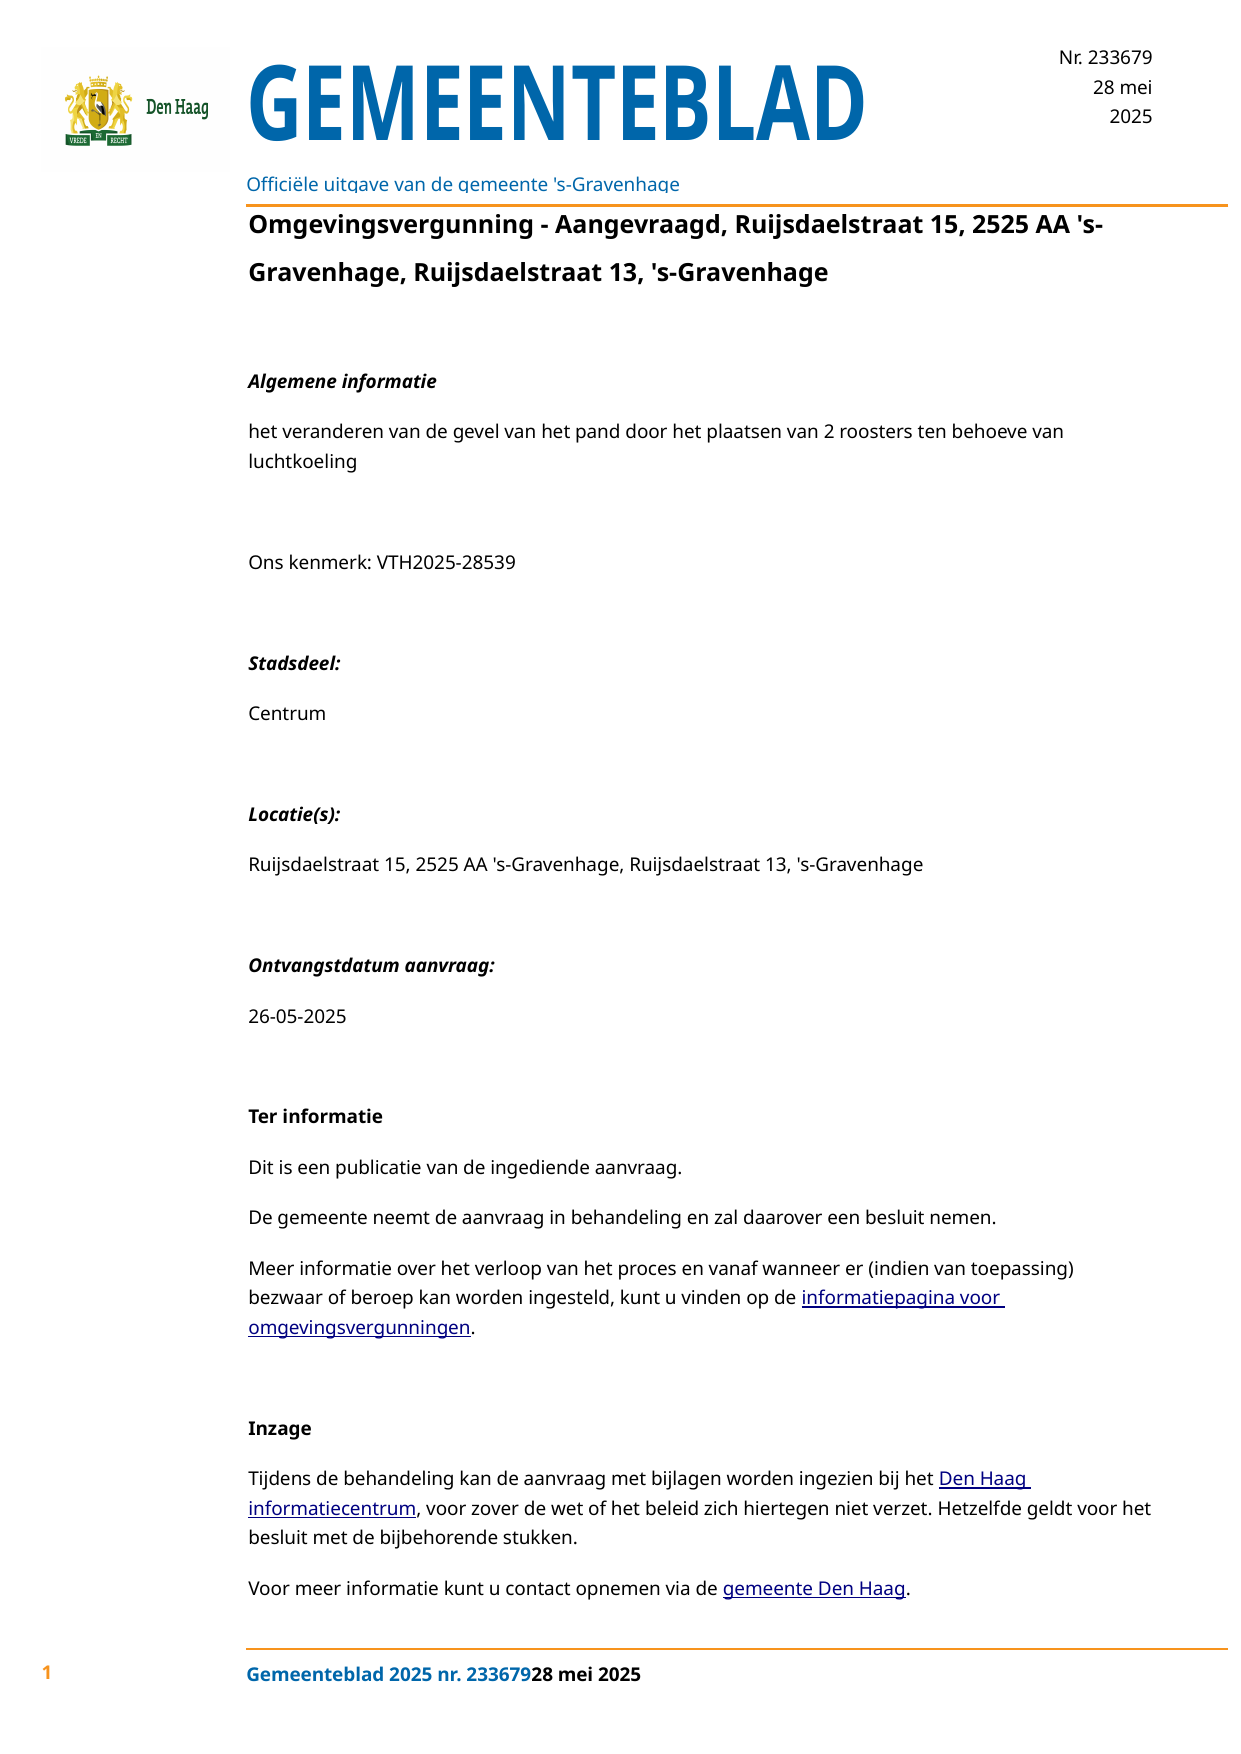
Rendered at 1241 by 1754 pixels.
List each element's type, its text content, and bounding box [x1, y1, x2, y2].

text Dit is een publicatie van de ingediende aanvraag. [248, 1154, 1152, 1180]
text Tijdens de behandeling kan de aanvraag met bijlagen worden ingezien bij het Den Haag informatiecentrum, voor zover de wet of het beleid zich hiertegen niet verzet. Hetzelfde geldt voor het besluit met de bijbehorende stukken. [248, 1465, 1152, 1550]
text Inzage [248, 1415, 1152, 1441]
text Meer informatie over het verloop van het proces en vanaf wanneer er (indien van toepassing) bezwaar of beroep kan worden ingesteld, kunt u vinden op de informatiepagina voor omgevingsvergunningen. [248, 1255, 1152, 1340]
picture [41, 47, 231, 172]
text Algemene informatie [248, 368, 1152, 394]
text Locatie(s): [248, 801, 1152, 827]
text Stadsdeel: [248, 650, 1152, 676]
text Ons kenmerk: VTH2025-28539 [248, 549, 1152, 575]
text Ter informatie [248, 1104, 1152, 1129]
text Voor meer informatie kunt u contact opnemen via de gemeente Den Haag. [248, 1575, 1152, 1601]
text het veranderen van de gevel van het pand door het plaatsen van 2 roosters ten behoeve van luchtkoeling [248, 419, 1152, 474]
text 26-05-2025 [248, 1003, 1152, 1029]
text De gemeente neemt de aanvraag in behandeling en zal daarover een besluit nemen. [248, 1204, 1152, 1230]
text Omgevingsvergunning - Aangevraagd, Ruijsdaelstraat 15, 2525 AA 's-Gravenhage, Ruijsdaelstraat 13, 's-Gravenhage [248, 207, 1152, 288]
text Centrum [248, 700, 1152, 726]
text Ruijsdaelstraat 15, 2525 AA 's-Gravenhage, Ruijsdaelstraat 13, 's-Gravenhage [248, 852, 1152, 877]
text Ontvangstdatum aanvraag: [248, 952, 1152, 978]
